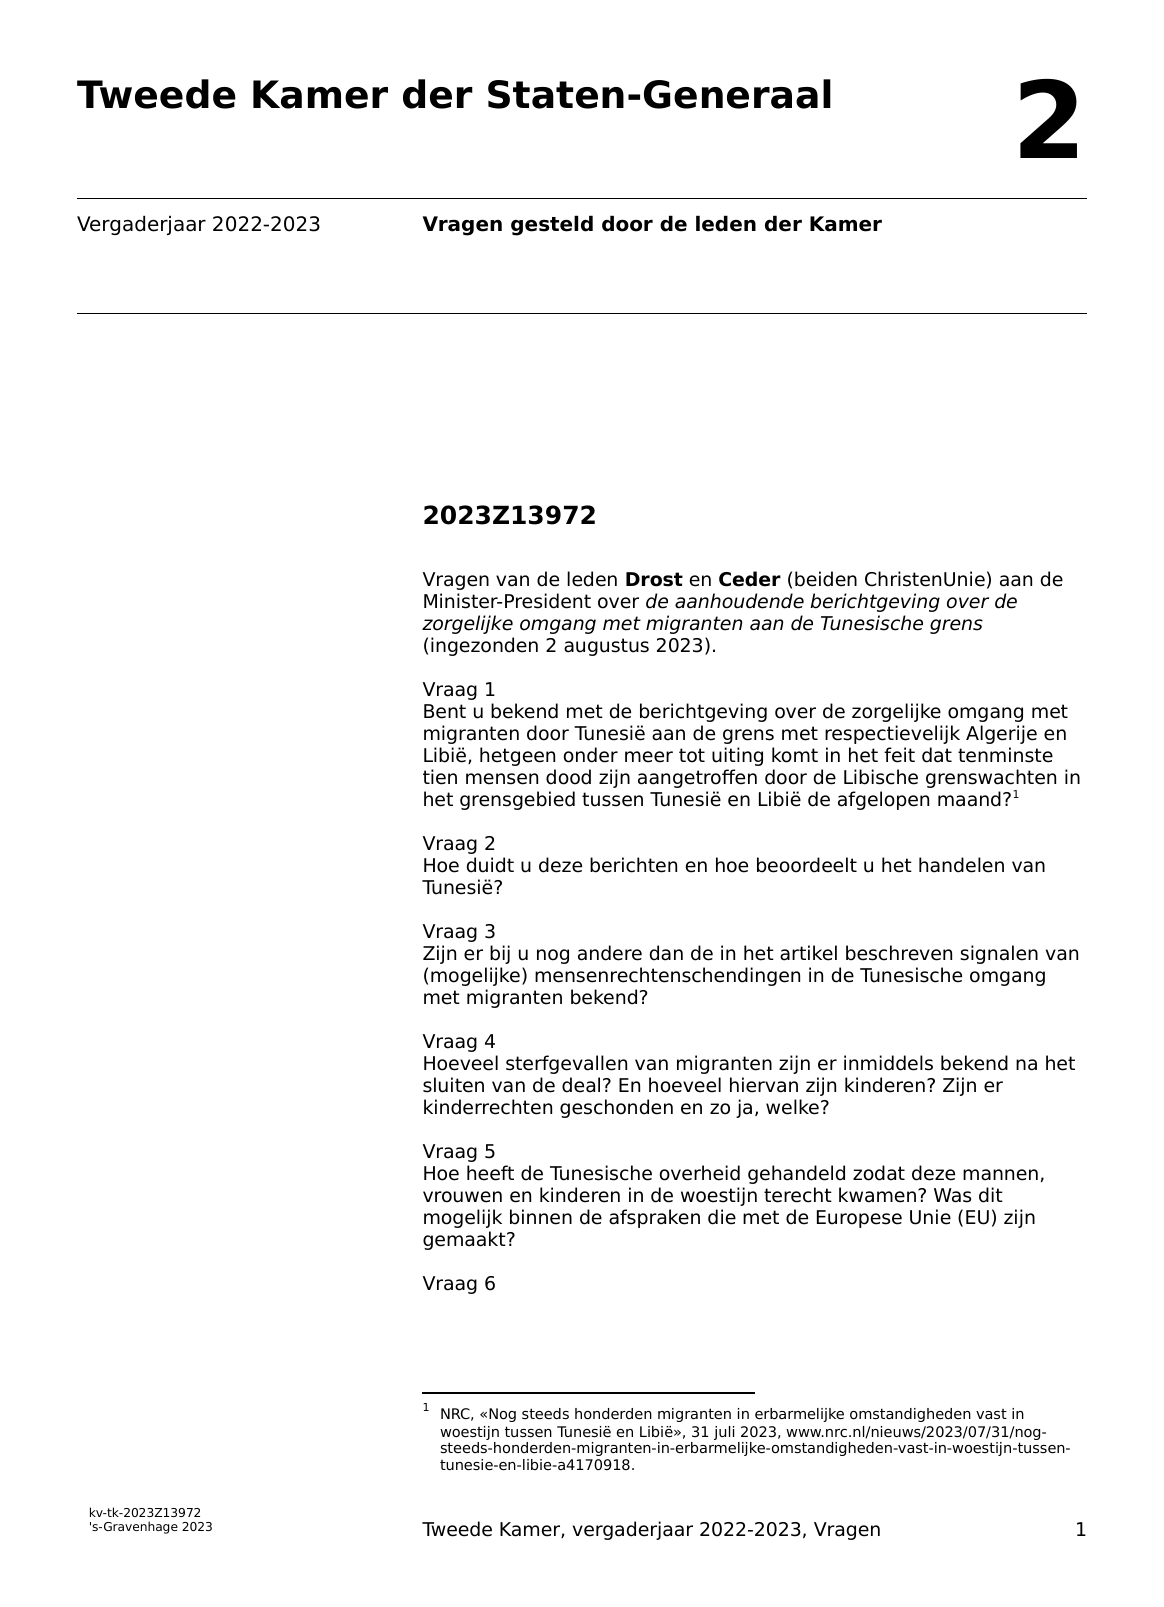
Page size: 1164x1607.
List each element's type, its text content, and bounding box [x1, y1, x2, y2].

text NRC, «Nog steeds honderden migranten in erbarmelijke omstandigheden vast in woestijn tussen Tunesië en Libië», 31 juli 2023, www.nrc.nl/nieuws/2023/07/31/nog-steeds-honderden-migranten-in-erbarmelijke-omstandigheden-vast-in-woestijn-tussen-tunesie-en-libie-a4170918. [422, 1402, 1087, 1474]
text Zijn er bij u nog andere dan de in het artikel beschreven signalen van (mogelijke) mensenrechtenschendingen in de Tunesische omgang met migranten bekend? [422, 943, 1087, 1009]
text 2023Z13972 [422, 501, 1087, 531]
text Vraag 1 [422, 679, 1087, 701]
text Hoe heeft de Tunesische overheid gehandeld zodat deze mannen, vrouwen en kinderen in de woestijn terecht kwamen? Was dit mogelijk binnen de afspraken die met de Europese Unie (EU) zijn gemaakt? [422, 1163, 1087, 1251]
table_cell Vragen gesteld door de leden der Kamer [422, 199, 1087, 313]
text Vraag 5 [422, 1141, 1087, 1163]
text Bent u bekend met de berichtgeving over de zorgelijke omgang met migranten door Tunesië aan de grens met respectievelijk Algerije en Libië, hetgeen onder meer tot uiting komt in het feit dat tenminste tien mensen dood zijn aangetroffen door de Libische grenswachten in het grensgebied tussen Tunesië en Libië de afgelopen maand? [422, 701, 1087, 811]
table_cell Vergaderjaar 2022-2023 [77, 199, 422, 313]
text Vragen van de leden Drost en Ceder (beiden ChristenUnie) aan de Minister-President over de aanhoudende berichtgeving over de zorgelijke omgang met migranten aan de Tunesische grens (ingezonden 2 augustus 2023). [422, 569, 1087, 657]
text Vraag 4 [422, 1031, 1087, 1053]
table_header 2 [886, 59, 1087, 198]
text 's-Gravenhage 2023 [88, 1520, 323, 1534]
text Hoeveel sterfgevallen van migranten zijn er inmiddels bekend na het sluiten van de deal? En hoeveel hiervan zijn kinderen? Zijn er kinderrechten geschonden en zo ja, welke? [422, 1053, 1087, 1119]
text Vraag 6 [422, 1273, 1087, 1295]
text Hoe duidt u deze berichten en hoe beoordeelt u het handelen van Tunesië? [422, 855, 1087, 899]
table_header Tweede Kamer der Staten-Generaal [77, 59, 886, 198]
text Vraag 3 [422, 921, 1087, 943]
text Vraag 2 [422, 833, 1087, 855]
text kv-tk-2023Z13972 [88, 1506, 323, 1520]
